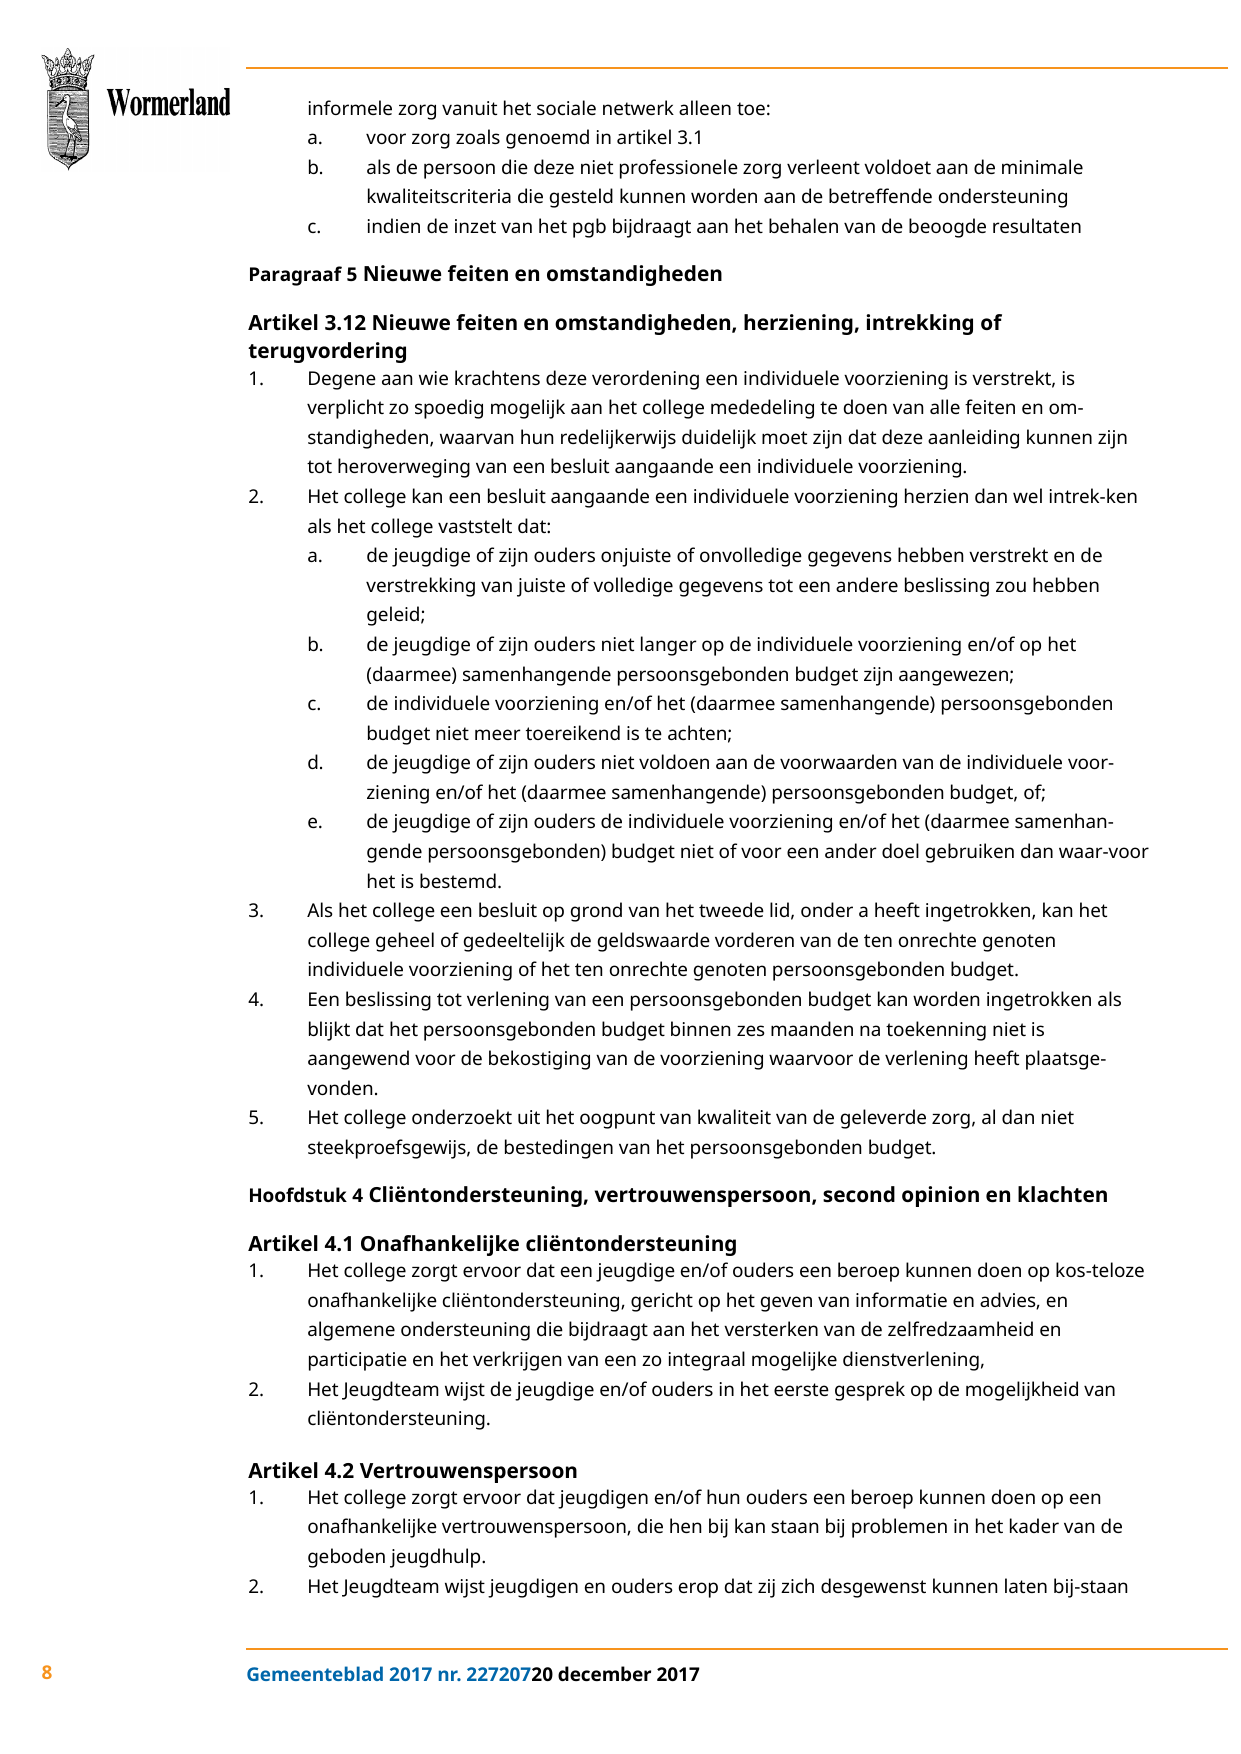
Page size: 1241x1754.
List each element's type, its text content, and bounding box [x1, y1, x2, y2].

list informele zorg vanuit het sociale netwerk alleen toe: [248, 95, 1152, 121]
list de jeugdige of zijn ouders niet voldoen aan de voorwaarden van de individuele voor-ziening en/of het (daarmee samenhangende) persoonsgebonden budget, of; [307, 749, 1152, 805]
text Artikel 4.1 Onafhankelijke cliëntondersteuning [248, 1229, 1152, 1257]
list Het college zorgt ervoor dat een jeugdige en/of ouders een beroep kunnen doen op kos-teloze onafhankelijke cliëntondersteuning, gericht op het geven van informatie en advies, en algemene ondersteuning die bijdraagt aan het versterken van de zelfredzaamheid en participatie en het verkrijgen van een zo integraal mogelijke dienstverlening, [248, 1257, 1152, 1372]
list Degene aan wie krachtens deze verordening een individuele voorziening is verstrekt, is verplicht zo spoedig mogelijk aan het college mededeling te doen van alle feiten en om-standigheden, waarvan hun redelijkerwijs duidelijk moet zijn dat deze aanleiding kunnen zijn tot heroverweging van een besluit aangaande een individuele voorziening. [248, 365, 1152, 479]
list Het college kan een besluit aangaande een individuele voorziening herzien dan wel intrek-ken als het college vaststelt dat: [248, 483, 1152, 538]
text Hoofdstuk 4 Cliëntondersteuning, vertrouwenspersoon, second opinion en klachten [248, 1180, 1152, 1208]
list Het college zorgt ervoor dat jeugdigen en/of hun ouders een beroep kunnen doen op een onafhankelijke vertrouwenspersoon, die hen bij kan staan bij problemen in het kader van de geboden jeugdhulp. [248, 1484, 1152, 1569]
picture [41, 47, 231, 172]
list Het Jeugdteam wijst de jeugdige en/of ouders in het eerste gesprek op de mogelijkheid van cliëntondersteuning. [248, 1376, 1152, 1431]
list de jeugdige of zijn ouders de individuele voorziening en/of het (daarmee samenhan-gende persoonsgebonden) budget niet of voor een ander doel gebruiken dan waar-voor het is bestemd. [307, 809, 1152, 893]
list Het Jeugdteam wijst jeugdigen en ouders erop dat zij zich desgewenst kunnen laten bij-staan [248, 1573, 1152, 1599]
list Een beslissing tot verlening van een persoonsgebonden budget kan worden ingetrokken als blijkt dat het persoonsgebonden budget binnen zes maanden na toekenning niet is aangewend voor de bekostiging van de voorziening waarvoor de verlening heeft plaatsge-vonden. [248, 986, 1152, 1101]
text Artikel 4.2 Vertrouwenspersoon [248, 1456, 1152, 1484]
list als de persoon die deze niet professionele zorg verleent voldoet aan de minimale kwaliteitscriteria die gesteld kunnen worden aan de betreffende ondersteuning [307, 154, 1152, 209]
list de jeugdige of zijn ouders niet langer op de individuele voorziening en/of op het (daarmee) samenhangende persoonsgebonden budget zijn aangewezen; [307, 631, 1152, 686]
list Het college onderzoekt uit het oogpunt van kwaliteit van de geleverde zorg, al dan niet steekproefsgewijs, de bestedingen van het persoonsgebonden budget. [248, 1104, 1152, 1160]
list voor zorg zoals genoemd in artikel 3.1 [307, 124, 1152, 150]
list de jeugdige of zijn ouders onjuiste of onvolledige gegevens hebben verstrekt en de verstrekking van juiste of volledige gegevens tot een andere beslissing zou hebben geleid; [307, 542, 1152, 627]
text Paragraaf 5 Nieuwe feiten en omstandigheden [248, 259, 1152, 287]
list Als het college een besluit op grond van het tweede lid, onder a heeft ingetrokken, kan het college geheel of gedeeltelijk de geldswaarde vorderen van de ten onrechte genoten individuele voorziening of het ten onrechte genoten persoonsgebonden budget. [248, 897, 1152, 982]
list de individuele voorziening en/of het (daarmee samenhangende) persoonsgebonden budget niet meer toereikend is te achten; [307, 690, 1152, 746]
text Artikel 3.12 Nieuwe feiten en omstandigheden, herziening, intrekking of terugvordering [248, 308, 1152, 365]
list indien de inzet van het pgb bijdraagt aan het behalen van de beoogde resultaten [307, 213, 1152, 239]
